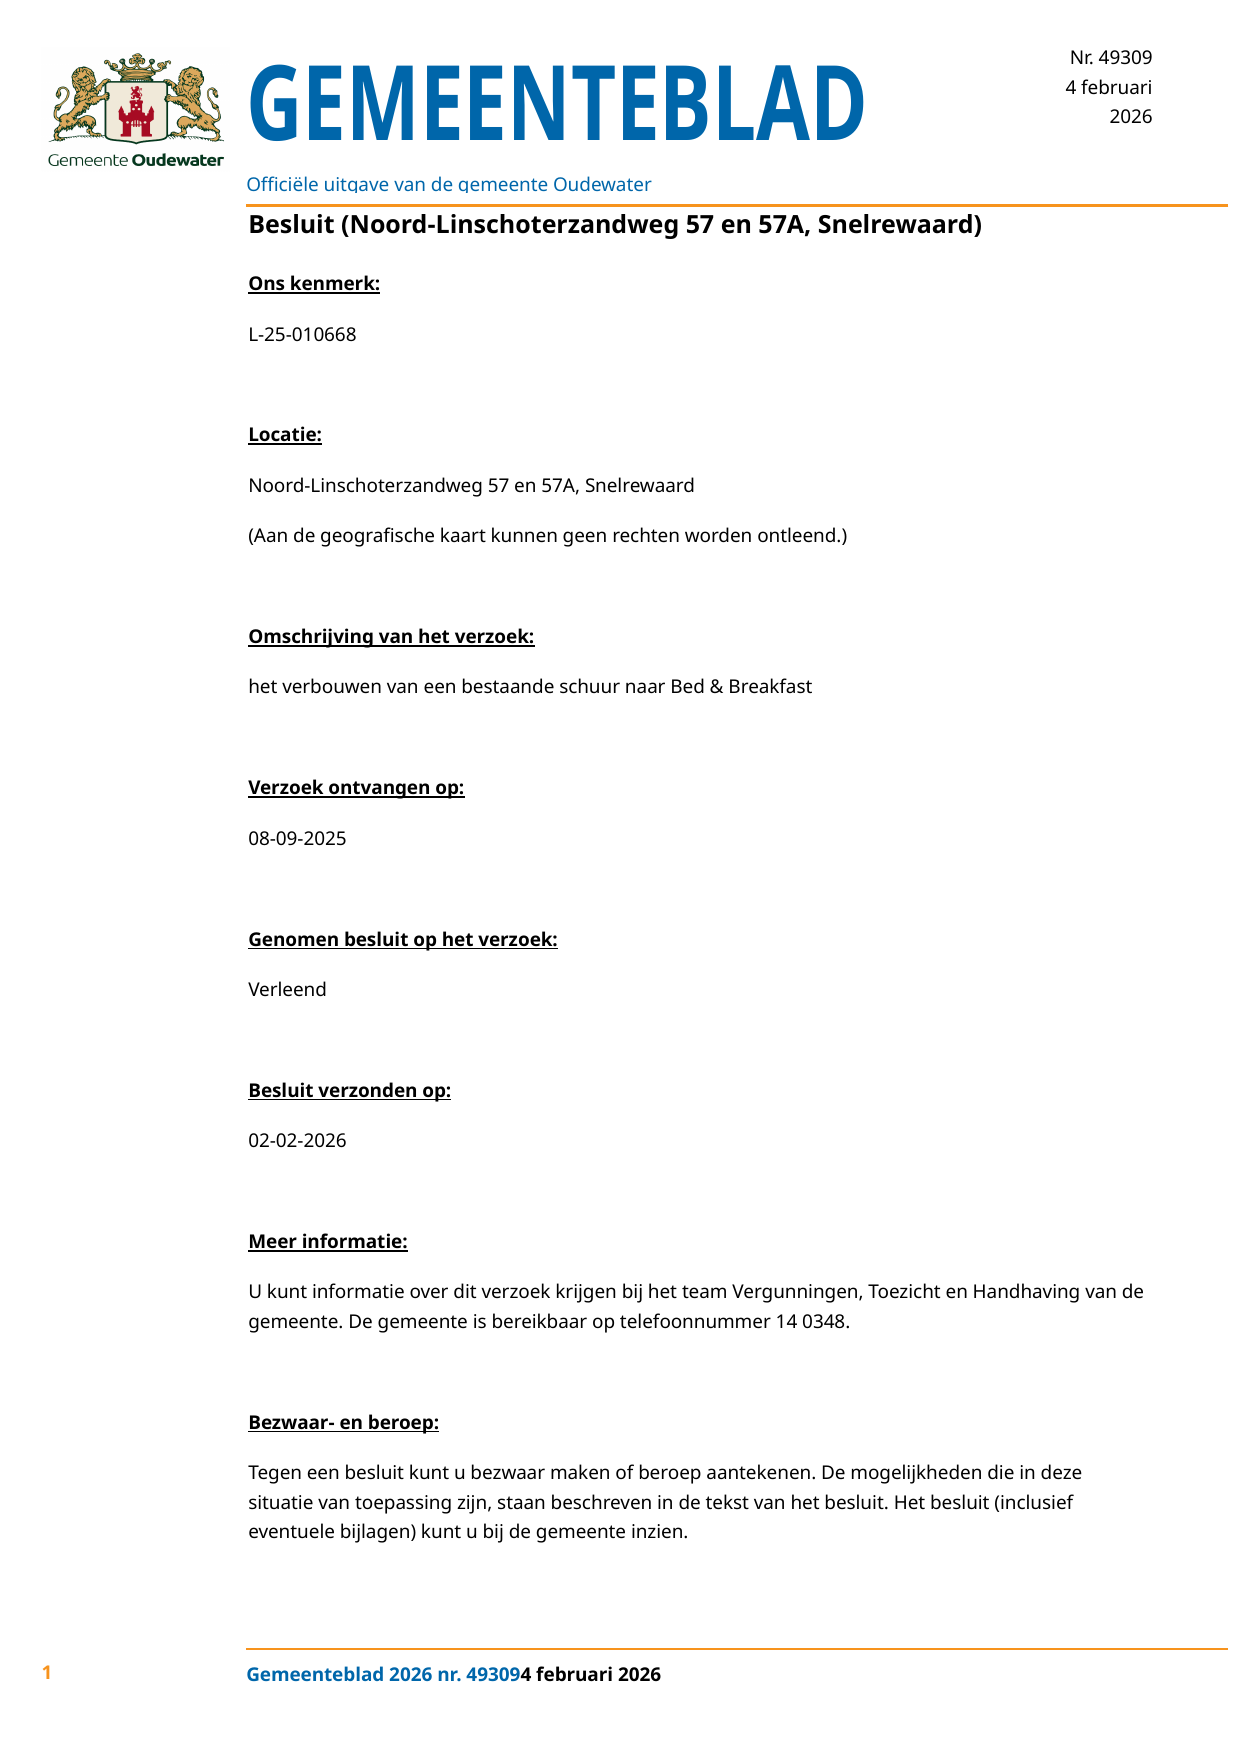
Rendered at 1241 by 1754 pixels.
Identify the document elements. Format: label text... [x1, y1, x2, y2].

text het verbouwen van een bestaande schuur naar Bed & Breakfast [248, 674, 1152, 699]
text (Aan de geografische kaart kunnen geen rechten worden ontleend.) [248, 522, 1152, 548]
text Verleend [248, 976, 1152, 1002]
text Bezwaar- en beroep: [248, 1409, 1152, 1435]
text Locatie: [248, 422, 1152, 447]
text Besluit (Noord-Linschoterzandweg 57 en 57A, Snelrewaard) [248, 207, 1152, 241]
text 02-02-2026 [248, 1127, 1152, 1153]
text Meer informatie: [248, 1228, 1152, 1254]
text L-25-010668 [248, 321, 1152, 346]
text Ons kenmerk: [248, 270, 1152, 296]
picture [41, 47, 231, 172]
text Omschrijving van het verzoek: [248, 623, 1152, 649]
text Genomen besluit op het verzoek: [248, 926, 1152, 951]
text Tegen een besluit kunt u bezwaar maken of beroep aantekenen. De mogelijkheden die in deze situatie van toepassing zijn, staan beschreven in de tekst van het besluit. Het besluit (inclusief eventuele bijlagen) kunt u bij de gemeente inzien. [248, 1459, 1152, 1544]
text Noord-Linschoterzandweg 57 en 57A, Snelrewaard [248, 472, 1152, 498]
text 08-09-2025 [248, 825, 1152, 851]
text Besluit verzonden op: [248, 1077, 1152, 1103]
text Verzoek ontvangen op: [248, 774, 1152, 800]
text U kunt informatie over dit verzoek krijgen bij het team Vergunningen, Toezicht en Handhaving van de gemeente. De gemeente is bereikbaar op telefoonnummer 14 0348. [248, 1279, 1152, 1334]
